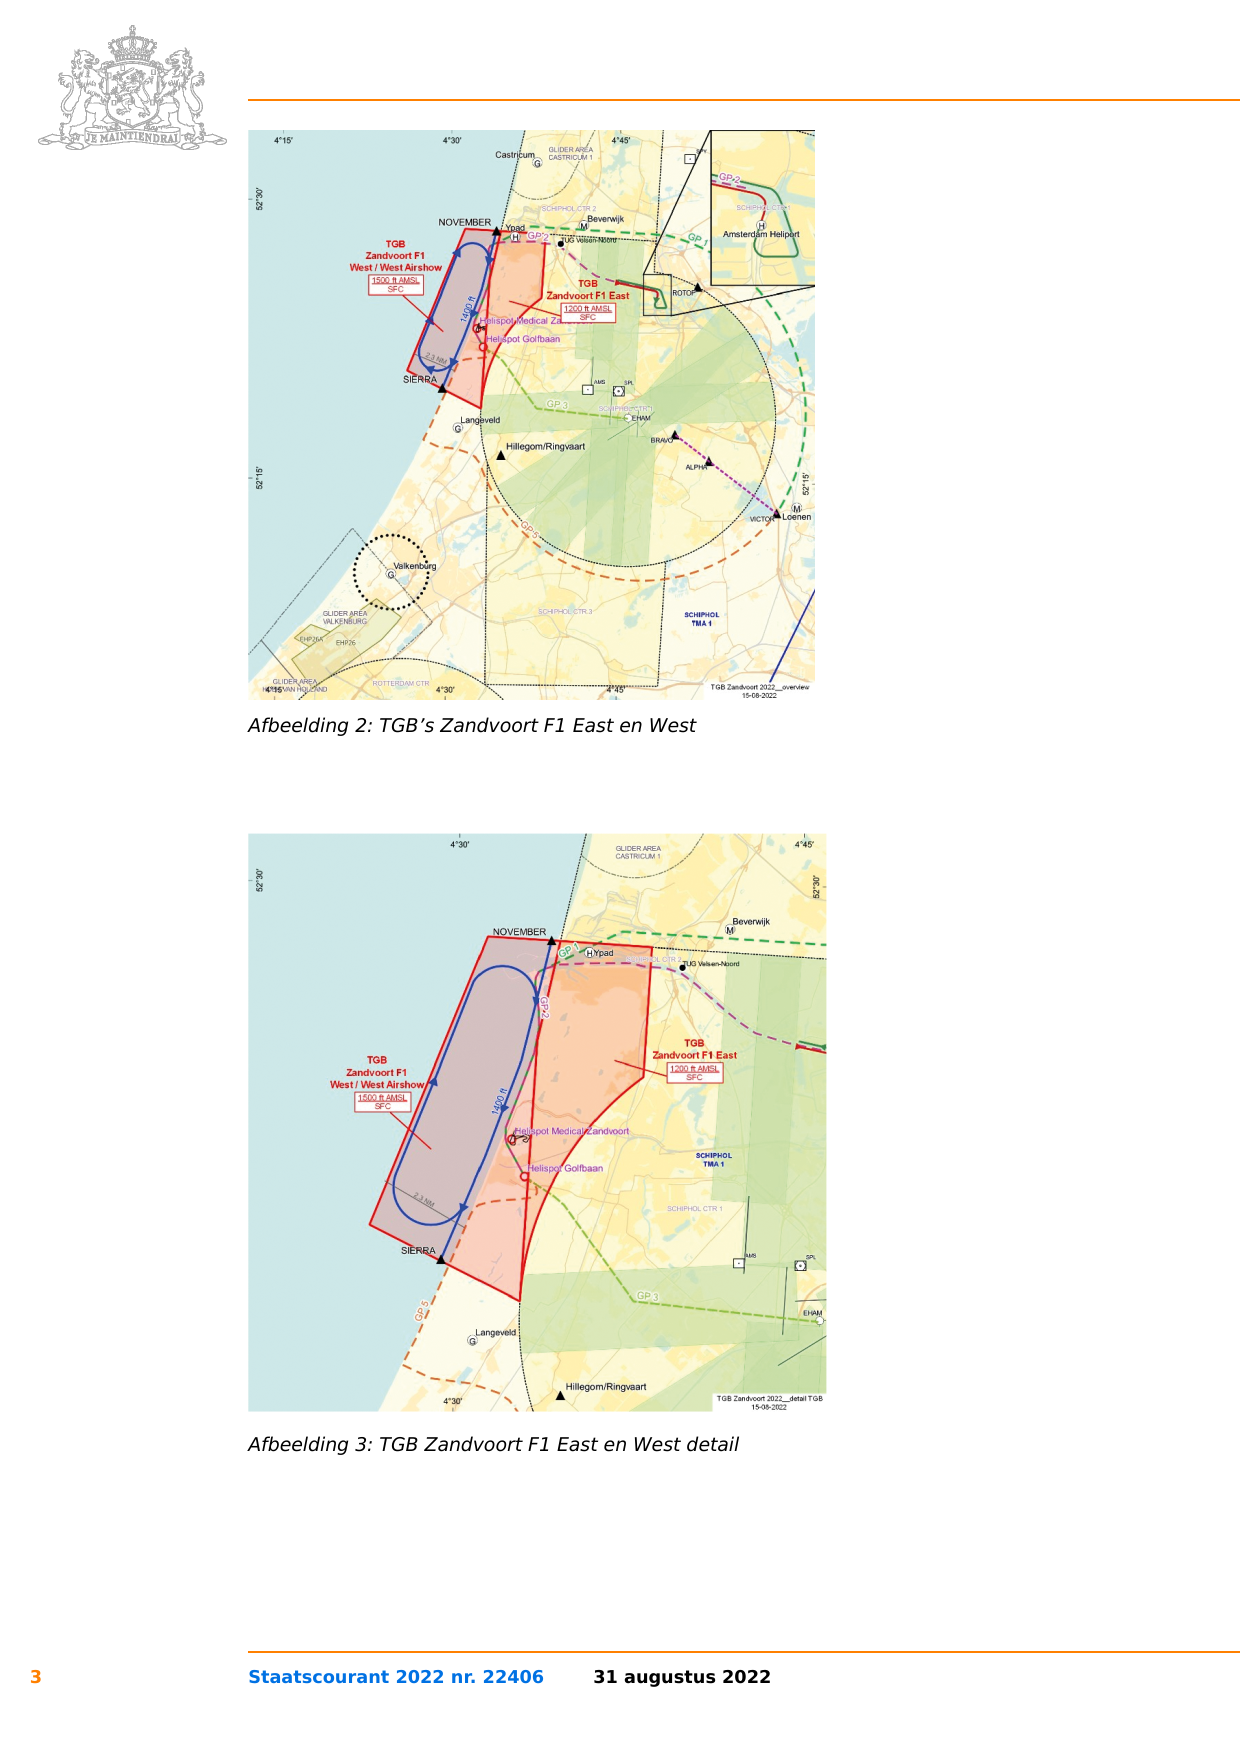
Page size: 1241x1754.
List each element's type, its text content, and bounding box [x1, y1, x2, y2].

text Afbeelding 2: TGB’s Zandvoort F1 East en West [248, 714, 815, 736]
picture [248, 833, 827, 1412]
text Afbeelding 3: TGB Zandvoort F1 East en West detail [248, 1434, 827, 1456]
picture [38, 25, 227, 150]
picture [248, 130, 815, 703]
